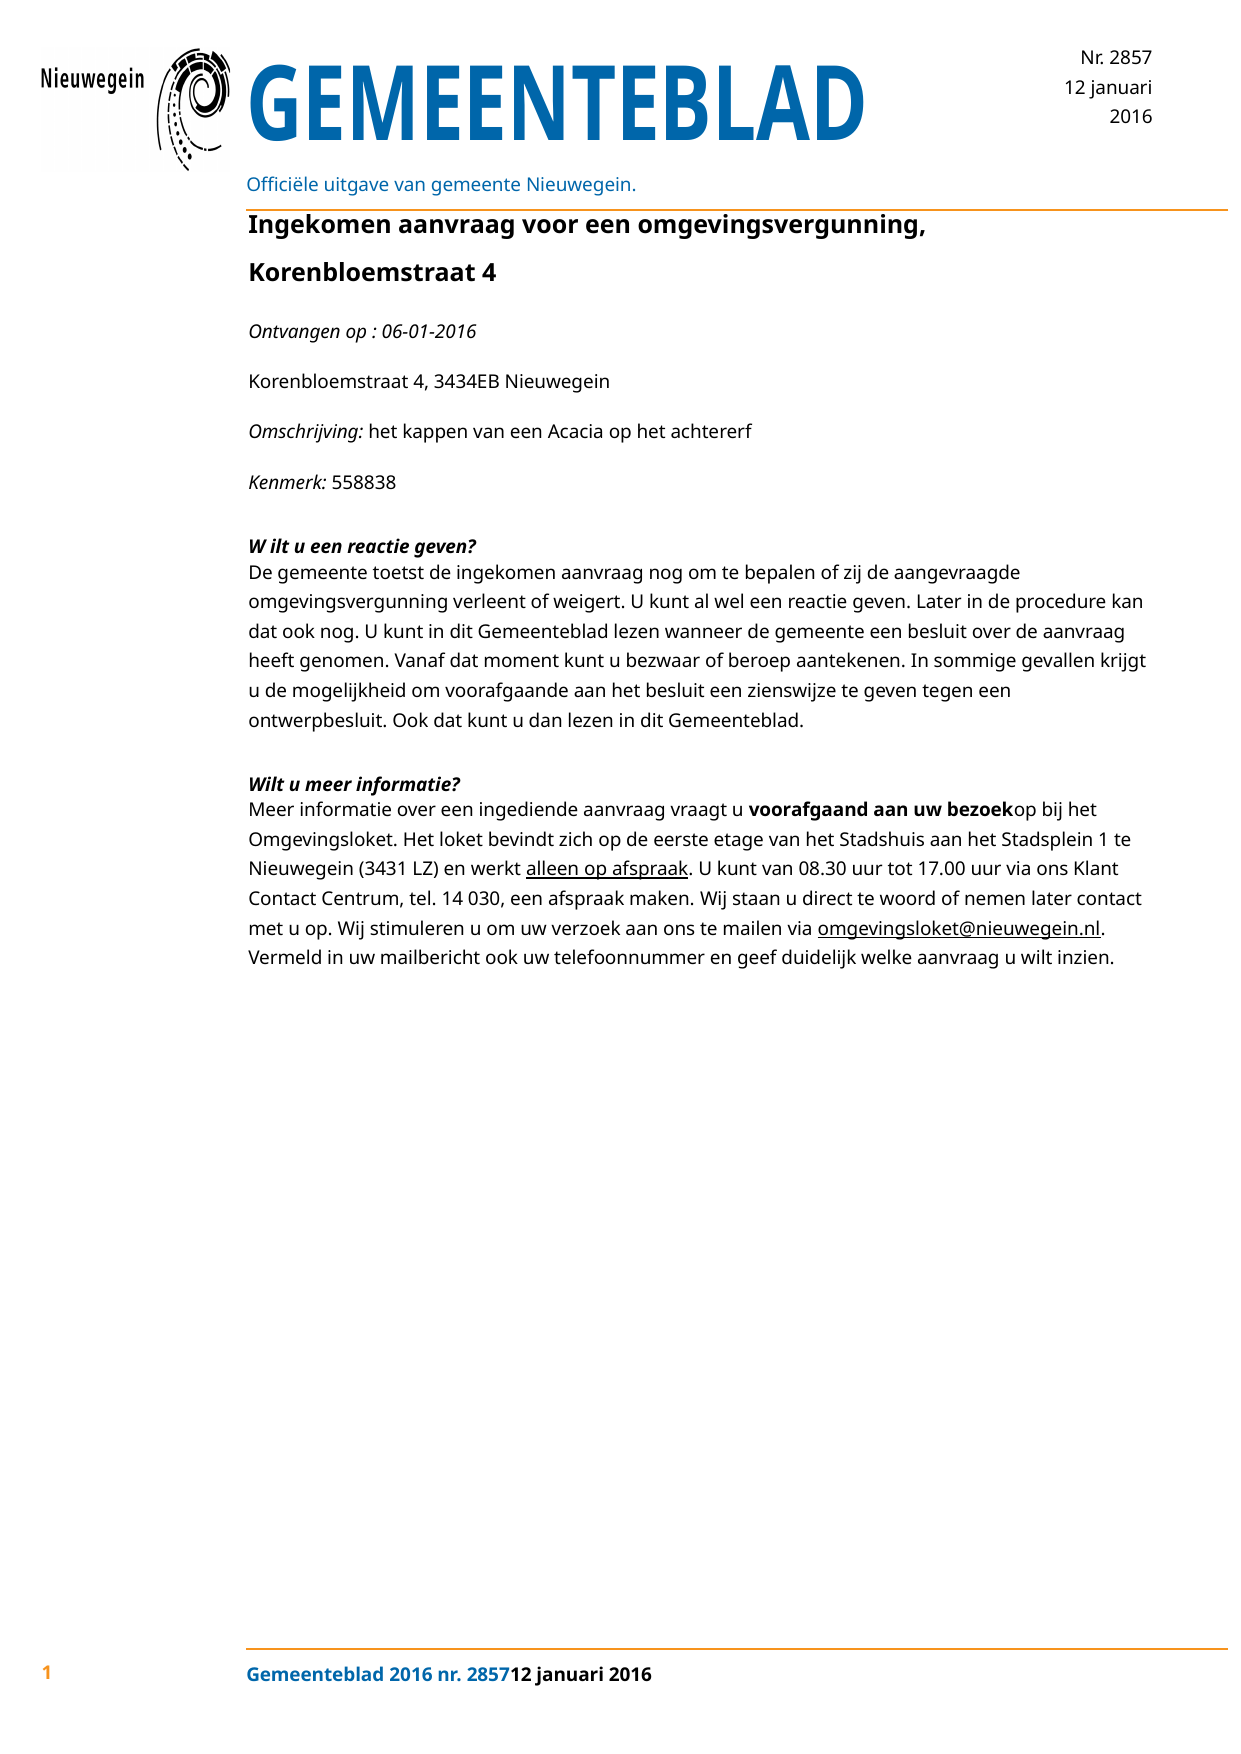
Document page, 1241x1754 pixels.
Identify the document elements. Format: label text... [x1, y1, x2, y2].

text Ingekomen aanvraag voor een omgevingsvergunning, Korenbloemstraat 4 [248, 211, 1152, 288]
text Omschrijving: het kappen van een Acacia op het achtererf [248, 419, 1152, 444]
text Wilt u meer informatie? [248, 771, 1152, 796]
text Ontvangen op : 06-01-2016 [248, 318, 1152, 344]
text De gemeente toetst de ingekomen aanvraag nog om te bepalen of zij de aangevraagde omgevingsvergunning verleent of weigert. U kunt al wel een reactie geven. Later in de procedure kan dat ook nog. U kunt in dit Gemeenteblad lezen wanneer de gemeente een besluit over de aanvraag heeft genomen. Vanaf dat moment kunt u bezwaar of beroep aantekenen. In sommige gevallen krijgt u de mogelijkheid om voorafgaande aan het besluit een zienswijze te geven tegen een ontwerpbesluit. Ook dat kunt u dan lezen in dit Gemeenteblad. [248, 559, 1152, 732]
text Kenmerk: 558838 [248, 469, 1152, 495]
text Meer informatie over een ingediende aanvraag vraagt u voorafgaand aan uw bezoekop bij het Omgevingsloket. Het loket bevindt zich op de eerste etage van het Stadshuis aan het Stadsplein 1 te Nieuwegein (3431 LZ) en werkt alleen op afspraak. U kunt van 08.30 uur tot 17.00 uur via ons Klant Contact Centrum, tel. 14 030, een afspraak maken. Wij staan u direct te woord of nemen later contact met u op. Wij stimuleren u om uw verzoek aan ons te mailen via omgevingsloket@nieuwegein.nl. Vermeld in uw mailbericht ook uw telefoonnummer en geef duidelijk welke aanvraag u wilt inzien. [248, 796, 1152, 970]
picture [41, 47, 231, 172]
text W ilt u een reactie geven? [248, 533, 1152, 559]
text Korenbloemstraat 4, 3434EB Nieuwegein [248, 368, 1152, 394]
